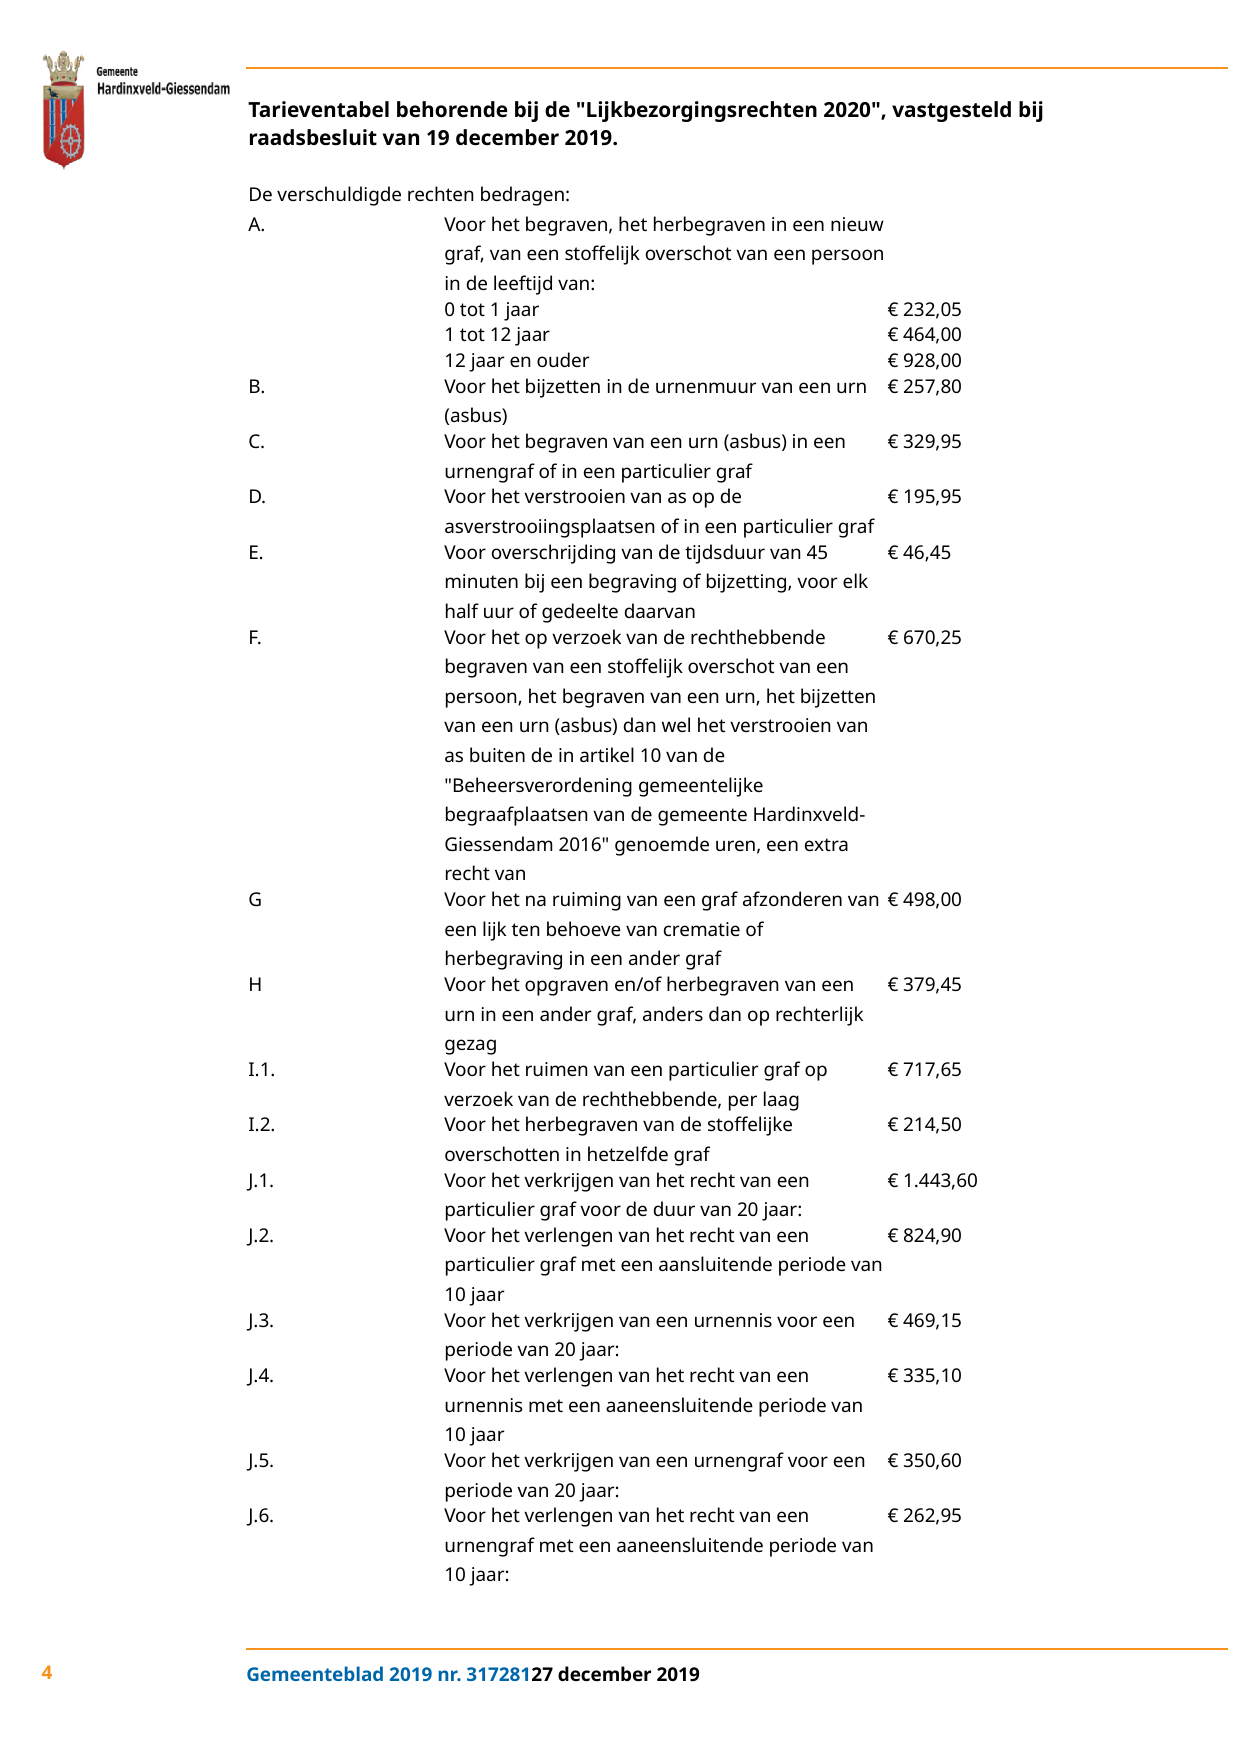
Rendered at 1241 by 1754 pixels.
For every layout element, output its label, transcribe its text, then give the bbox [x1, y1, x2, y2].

table_cell J.1. [248, 1167, 444, 1222]
table_cell 1 tot 12 jaar [444, 322, 887, 347]
table_cell D. [248, 484, 444, 539]
table_cell Voor het verlengen van het recht van een particulier graf met een aansluitende periode van 10 jaar [444, 1222, 887, 1307]
table_cell J.2. [248, 1222, 444, 1307]
table_cell Voor het verkrijgen van een urnennis voor een periode van 20 jaar: [444, 1307, 887, 1362]
table_cell € 717,65 [887, 1056, 1152, 1111]
table_header A. [248, 211, 444, 296]
table_cell Voor het verkrijgen van een urnengraf voor een periode van 20 jaar: [444, 1447, 887, 1502]
table_cell Voor het begraven van een urn (asbus) in een urnengraf of in een particulier graf [444, 429, 887, 484]
table_cell Voor het ruimen van een particulier graf op verzoek van de rechthebbende, per laag [444, 1056, 887, 1111]
table_cell Voor het bijzetten in de urnenmuur van een urn (asbus) [444, 373, 887, 428]
table_cell I.1. [248, 1056, 444, 1111]
table_cell B. [248, 373, 444, 428]
table_cell € 257,80 [887, 373, 1152, 428]
table_cell € 262,95 [887, 1503, 1152, 1587]
table_cell € 329,95 [887, 429, 1152, 484]
table_cell € 335,10 [887, 1362, 1152, 1447]
table_cell [248, 322, 444, 347]
table_cell J.3. [248, 1307, 444, 1362]
table_cell [248, 296, 444, 322]
table_cell € 464,00 [887, 322, 1152, 347]
table_cell J.5. [248, 1447, 444, 1502]
table_cell 12 jaar en ouder [444, 348, 887, 373]
table_cell H [248, 971, 444, 1056]
table_cell € 232,05 [887, 296, 1152, 322]
table_cell Voor het verkrijgen van het recht van een particulier graf voor de duur van 20 jaar: [444, 1167, 887, 1222]
table_cell J.4. [248, 1362, 444, 1447]
table_cell Voor overschrijding van de tijdsduur van 45 minuten bij een begraving of bijzetting, voor elk half uur of gedeelte daarvan [444, 539, 887, 624]
table_cell € 214,50 [887, 1111, 1152, 1167]
table_cell € 824,90 [887, 1222, 1152, 1307]
text Tarieventabel behorende bij de "Lijkbezorgingsrechten 2020", vastgesteld bij raadsbesluit van 19 december 2019. [248, 95, 1152, 152]
text De verschuldigde rechten bedragen: [248, 181, 1152, 207]
table_header [887, 211, 1152, 296]
table_cell Voor het verlengen van het recht van een urnennis met een aaneensluitende periode van 10 jaar [444, 1362, 887, 1447]
table_cell Voor het na ruiming van een graf afzonderen van een lijk ten behoeve van crematie of herbegraving in een ander graf [444, 886, 887, 971]
table_header Voor het begraven, het herbegraven in een nieuw graf, van een stoffelijk overschot van een persoon in de leeftijd van: [444, 211, 887, 296]
table_cell € 928,00 [887, 348, 1152, 373]
picture [41, 47, 231, 172]
table_cell € 195,95 [887, 484, 1152, 539]
table_cell € 469,15 [887, 1307, 1152, 1362]
table_cell € 498,00 [887, 886, 1152, 971]
table_cell Voor het herbegraven van de stoffelijke overschotten in hetzelfde graf [444, 1111, 887, 1167]
table_cell E. [248, 539, 444, 624]
table_cell G [248, 886, 444, 971]
table_cell Voor het opgraven en/of herbegraven van een urn in een ander graf, anders dan op rechterlijk gezag [444, 971, 887, 1056]
table_cell € 379,45 [887, 971, 1152, 1056]
table_cell € 350,60 [887, 1447, 1152, 1502]
table_cell [248, 348, 444, 373]
table_cell Voor het op verzoek van de rechthebbende begraven van een stoffelijk overschot van een persoon, het begraven van een urn, het bijzetten van een urn (asbus) dan wel het verstrooien van as buiten de in artikel 10 van de "Beheersverordening gemeentelijke begraafplaatsen van de gemeente Hardinxveld-Giessendam 2016" genoemde uren, een extra recht van [444, 624, 887, 886]
table_cell € 46,45 [887, 539, 1152, 624]
table_cell I.2. [248, 1111, 444, 1167]
table_cell J.6. [248, 1503, 444, 1587]
table_cell Voor het verstrooien van as op de asverstrooiingsplaatsen of in een particulier graf [444, 484, 887, 539]
table_cell 0 tot 1 jaar [444, 296, 887, 322]
table_cell F. [248, 624, 444, 886]
table_cell C. [248, 429, 444, 484]
table_cell € 1.443,60 [887, 1167, 1152, 1222]
table_cell € 670,25 [887, 624, 1152, 886]
table_cell Voor het verlengen van het recht van een urnengraf met een aaneensluitende periode van 10 jaar: [444, 1503, 887, 1587]
